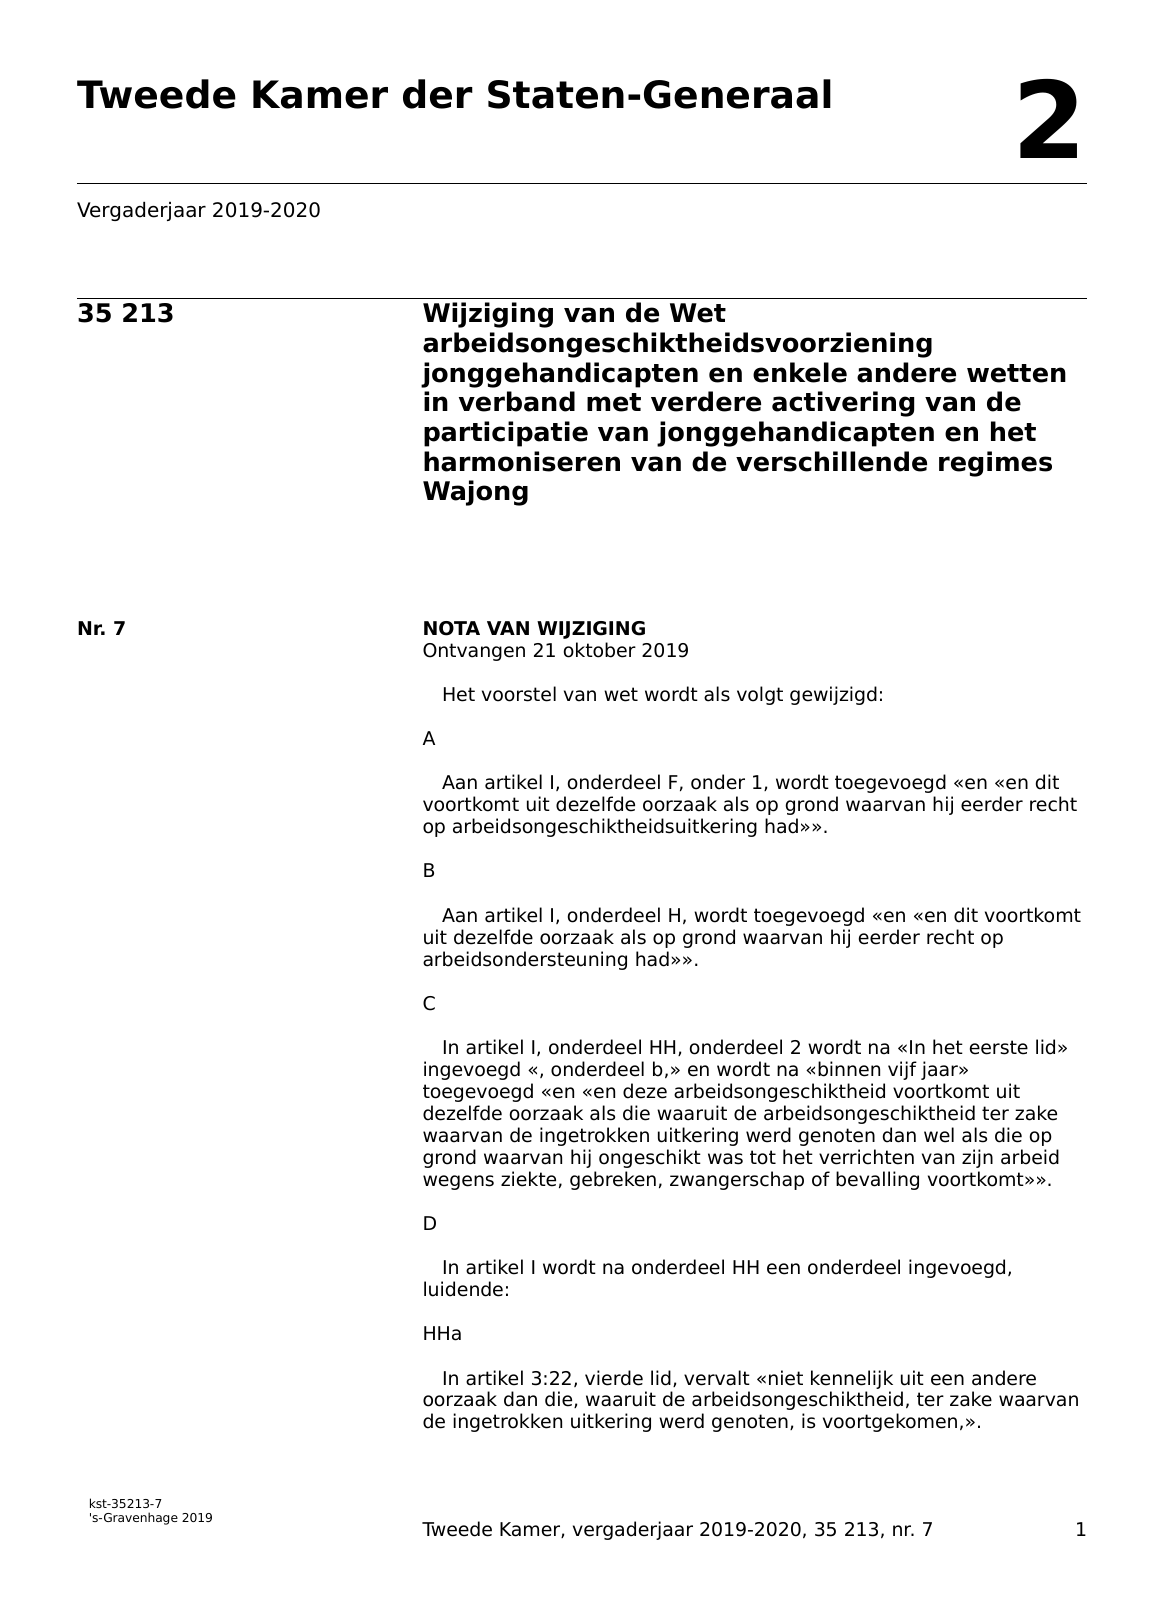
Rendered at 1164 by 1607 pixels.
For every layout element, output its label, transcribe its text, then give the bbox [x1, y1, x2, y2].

text Ontvangen 21 oktober 2019 [422, 640, 1087, 662]
text In artikel I, onderdeel HH, onderdeel 2 wordt na «In het eerste lid» ingevoegd «, onderdeel b,» en wordt na «binnen vijf jaar» toegevoegd «en «en deze arbeidsongeschiktheid voortkomt uit dezelfde oorzaak als die waaruit de arbeidsongeschiktheid ter zake waarvan de ingetrokken uitkering werd genoten dan wel als die op grond waarvan hij ongeschikt was tot het verrichten van zijn arbeid wegens ziekte, gebreken, zwangerschap of bevalling voortkomt»». [422, 1037, 1087, 1191]
subtitle 35 213 Wijziging van de Wet arbeidsongeschiktheidsvoorziening jonggehandicapten en enkele andere wetten in verband met verdere activering van de participatie van jonggehandicapten en het harmoniseren van de verschillende regimes Wajong [77, 299, 1087, 507]
subtitle C [422, 993, 1087, 1015]
text In artikel 3:22, vierde lid, vervalt «niet kennelijk uit een andere oorzaak dan die, waaruit de arbeidsongeschiktheid, ter zake waarvan de ingetrokken uitkering werd genoten, is voortgekomen,». [422, 1367, 1087, 1433]
subtitle B [422, 860, 1087, 882]
text kst-35213-7 [88, 1497, 323, 1511]
text Aan artikel I, onderdeel F, onder 1, wordt toegevoegd «en «en dit voortkomt uit dezelfde oorzaak als op grond waarvan hij eerder recht op arbeidsongeschiktheidsuitkering had»». [422, 772, 1087, 838]
text Het voorstel van wet wordt als volgt gewijzigd: [422, 684, 1087, 706]
subtitle A [422, 728, 1087, 750]
table_cell Vergaderjaar 2019-2020 [77, 184, 1087, 298]
subtitle Nr. 7 NOTA VAN WIJZIGING [77, 618, 1087, 640]
text Aan artikel I, onderdeel H, wordt toegevoegd «en «en dit voortkomt uit dezelfde oorzaak als op grond waarvan hij eerder recht op arbeidsondersteuning had»». [422, 904, 1087, 971]
subtitle HHa [422, 1323, 1087, 1345]
table_header 2 [886, 59, 1087, 183]
text 's-Gravenhage 2019 [88, 1511, 323, 1525]
table_header Tweede Kamer der Staten-Generaal [77, 59, 886, 183]
text In artikel I wordt na onderdeel HH een onderdeel ingevoegd, luidende: [422, 1257, 1087, 1301]
subtitle D [422, 1213, 1087, 1235]
